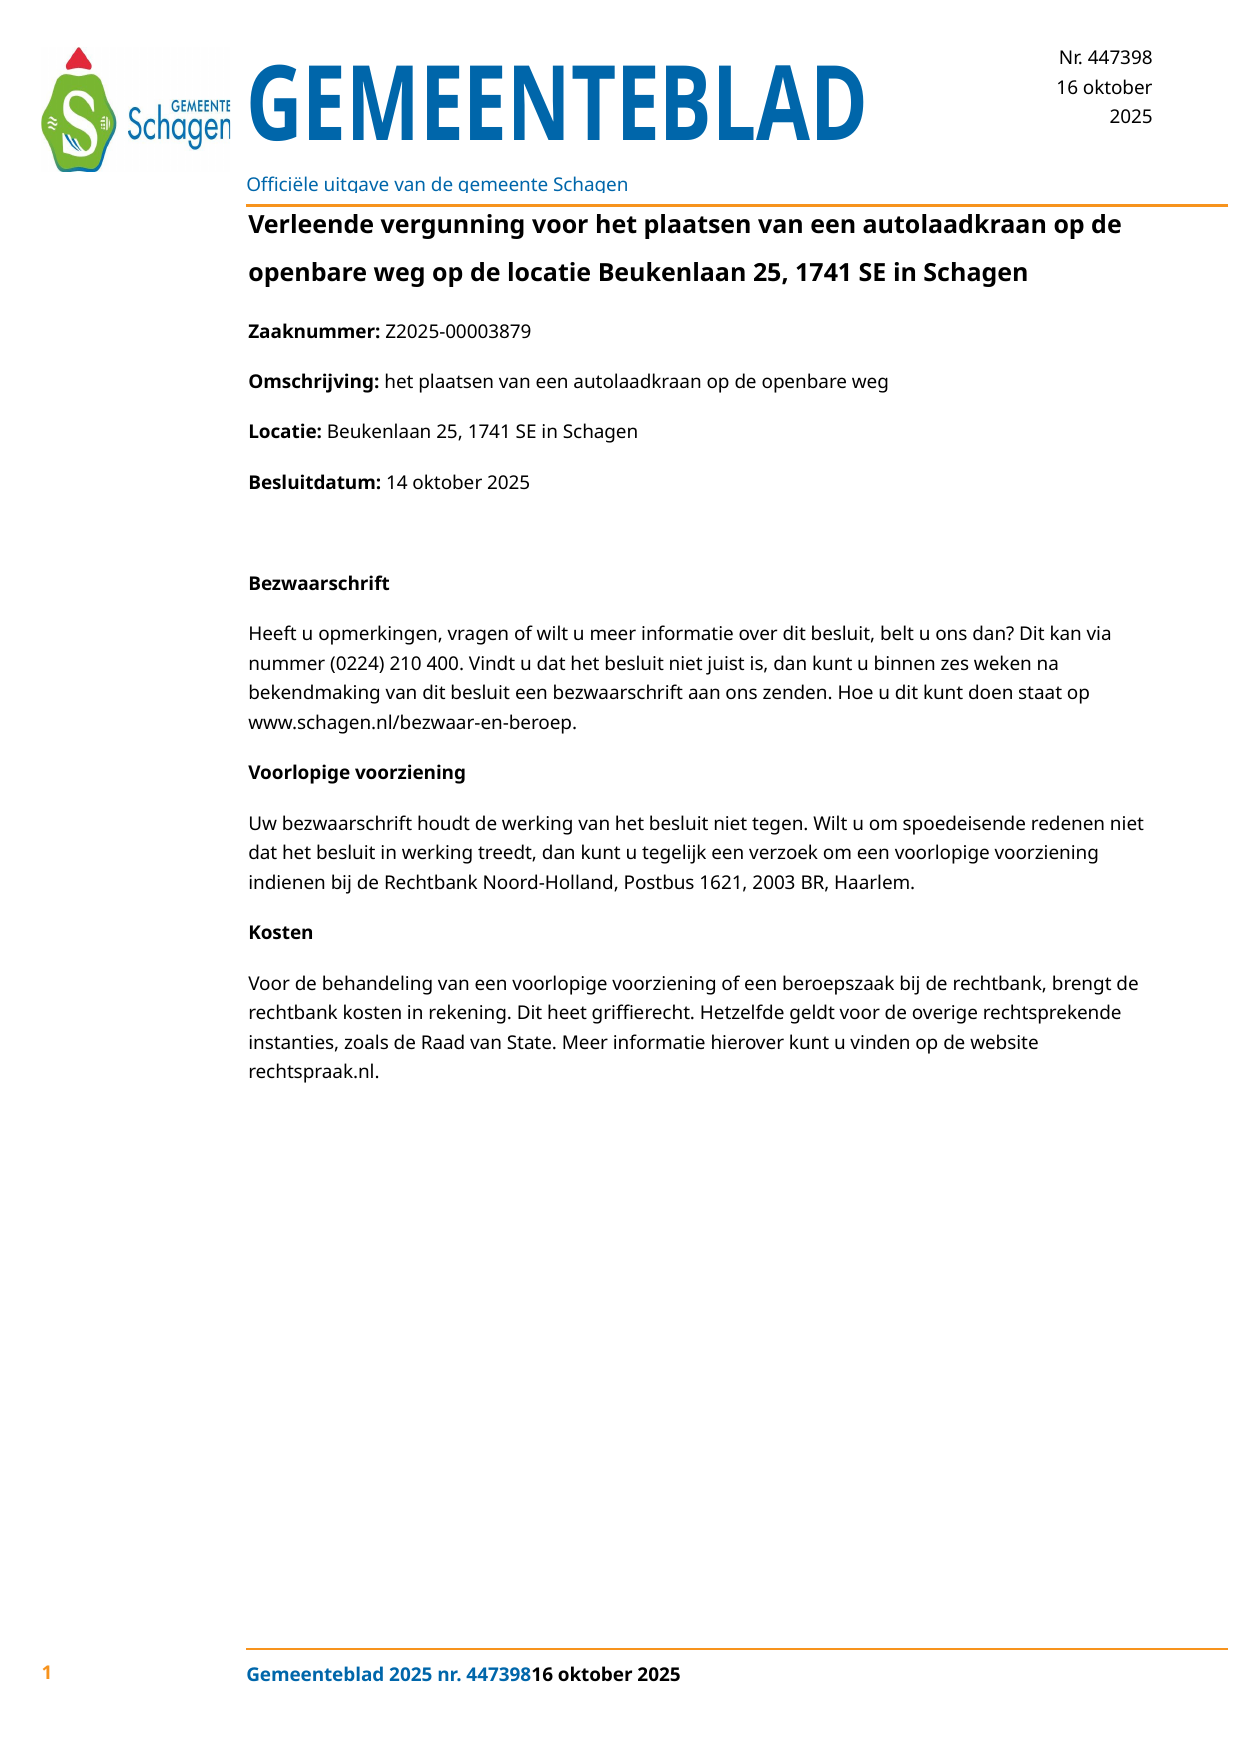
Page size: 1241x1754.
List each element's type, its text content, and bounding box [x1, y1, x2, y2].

text Voorlopige voorziening [248, 759, 1152, 785]
text Heeft u opmerkingen, vragen of wilt u meer informatie over dit besluit, belt u ons dan? Dit kan via nummer (0224) 210 400. Vindt u dat het besluit niet juist is, dan kunt u binnen zes weken na bekendmaking van dit besluit een bezwaarschrift aan ons zenden. Hoe u dit kunt doen staat op www.schagen.nl/bezwaar-en-beroep. [248, 620, 1152, 735]
text Uw bezwaarschrift houdt de werking van het besluit niet tegen. Wilt u om spoedeisende redenen niet dat het besluit in werking treedt, dan kunt u tegelijk een verzoek om een voorlopige voorziening indienen bij de Rechtbank Noord-Holland, Postbus 1621, 2003 BR, Haarlem. [248, 810, 1152, 895]
text Omschrijving: het plaatsen van een autolaadkraan op de openbare weg [248, 368, 1152, 394]
text Bezwaarschrift [248, 570, 1152, 596]
text Zaaknummer: Z2025-00003879 [248, 318, 1152, 344]
picture [41, 47, 231, 172]
text Voor de behandeling van een voorlopige voorziening of een beroepszaak bij de rechtbank, brengt de rechtbank kosten in rekening. Dit heet griffierecht. Hetzelfde geldt voor de overige rechtsprekende instanties, zoals de Raad van State. Meer informatie hierover kunt u vinden op de website rechtspraak.nl. [248, 970, 1152, 1084]
text Verleende vergunning voor het plaatsen van een autolaadkraan op de openbare weg op de locatie Beukenlaan 25, 1741 SE in Schagen [248, 207, 1152, 288]
text Locatie: Beukenlaan 25, 1741 SE in Schagen [248, 419, 1152, 444]
text Kosten [248, 919, 1152, 945]
text Besluitdatum: 14 oktober 2025 [248, 469, 1152, 495]
